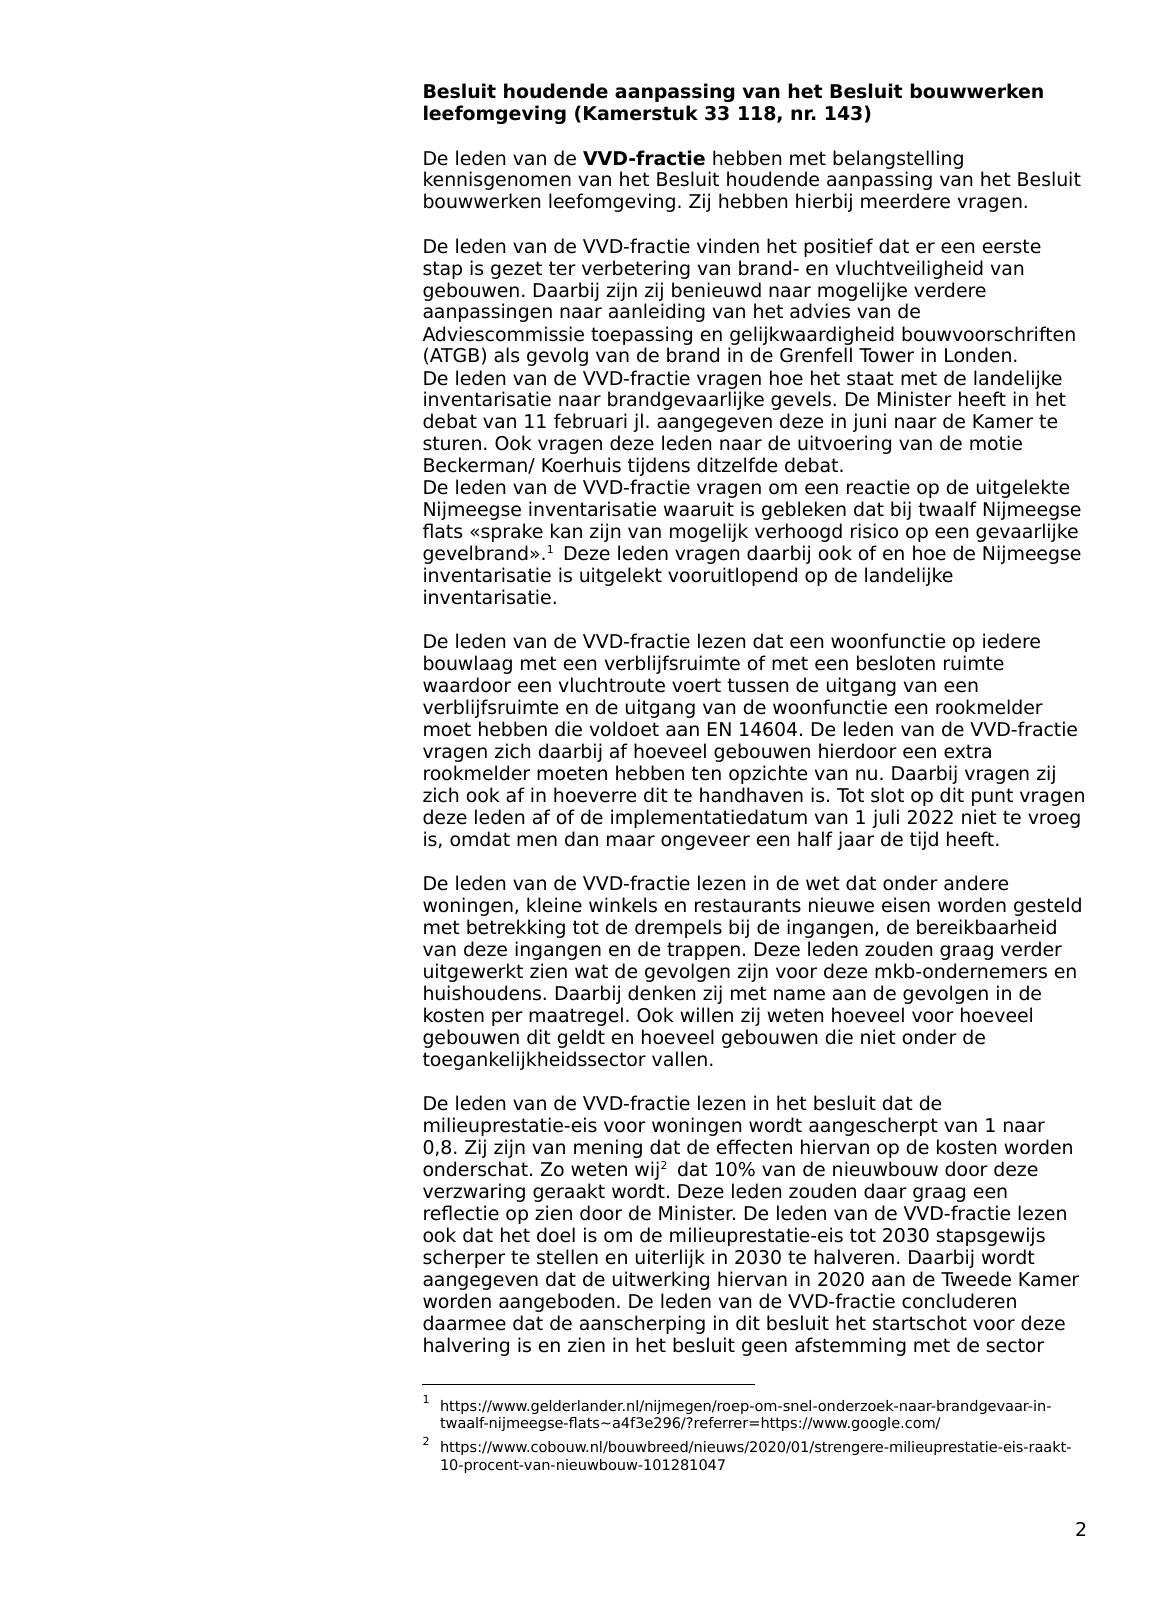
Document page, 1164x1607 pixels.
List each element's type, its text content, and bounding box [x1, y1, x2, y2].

text De leden van de VVD-fractie lezen in het besluit dat de milieuprestatie-eis voor woningen wordt aangescherpt van 1 naar 0,8. Zij zijn van mening dat de effecten hiervan op de kosten worden onderschat. Zo weten wij dat 10% van de nieuwbouw door deze verzwaring geraakt wordt. Deze leden zouden daar graag een reflectie op zien door de Minister. De leden van de VVD-fractie lezen ook dat het doel is om de milieuprestatie-eis tot 2030 stapsgewijs scherper te stellen en uiterlijk in 2030 te halveren. Daarbij wordt aangegeven dat de uitwerking hiervan in 2020 aan de Tweede Kamer worden aangeboden. De leden van de VVD-fractie concluderen daarmee dat de aanscherping in dit besluit het startschot voor deze halvering is en zien in het besluit geen afstemming met de sector [422, 1093, 1087, 1357]
text https://www.cobouw.nl/bouwbreed/nieuws/2020/01/strengere-milieuprestatie-eis-raakt-10-procent-van-nieuwbouw-101281047 [422, 1435, 1087, 1474]
text De leden van de VVD-fractie lezen dat een woonfunctie op iedere bouwlaag met een verblijfsruimte of met een besloten ruimte waardoor een vluchtroute voert tussen de uitgang van een verblijfsruimte en de uitgang van de woonfunctie een rookmelder moet hebben die voldoet aan EN 14604. De leden van de VVD-fractie vragen zich daarbij af hoeveel gebouwen hierdoor een extra rookmelder moeten hebben ten opzichte van nu. Daarbij vragen zij zich ook af in hoeverre dit te handhaven is. Tot slot op dit punt vragen deze leden af of de implementatiedatum van 1 juli 2022 niet te vroeg is, omdat men dan maar ongeveer een half jaar de tijd heeft. [422, 631, 1087, 851]
text De leden van de VVD-fractie hebben met belangstelling kennisgenomen van het Besluit houdende aanpassing van het Besluit bouwwerken leefomgeving. Zij hebben hierbij meerdere vragen. [422, 147, 1087, 213]
text De leden van de VVD-fractie lezen in de wet dat onder andere woningen, kleine winkels en restaurants nieuwe eisen worden gesteld met betrekking tot de drempels bij de ingangen, de bereikbaarheid van deze ingangen en de trappen. Deze leden zouden graag verder uitgewerkt zien wat de gevolgen zijn voor deze mkb-ondernemers en huishoudens. Daarbij denken zij met name aan de gevolgen in de kosten per maatregel. Ook willen zij weten hoeveel voor hoeveel gebouwen dit geldt en hoeveel gebouwen die niet onder de toegankelijkheidssector vallen. [422, 873, 1087, 1071]
subtitle Besluit houdende aanpassing van het Besluit bouwwerken leefomgeving (Kamerstuk 33 118, nr. 143) [422, 81, 1087, 125]
text https://www.gelderlander.nl/nijmegen/roep-om-snel-onderzoek-naar-brandgevaar-in-twaalf-nijmeegse-flats~a4f3e296/?referrer=https://www.google.com/ [422, 1393, 1087, 1432]
text De leden van de VVD-fractie vinden het positief dat er een eerste stap is gezet ter verbetering van brand- en vluchtveiligheid van gebouwen. Daarbij zijn zij benieuwd naar mogelijke verdere aanpassingen naar aanleiding van het advies van de Adviescommissie toepassing en gelijkwaardigheid bouwvoorschriften (ATGB) als gevolg van de brand in de Grenfell Tower in Londen. [422, 236, 1087, 367]
text De leden van de VVD-fractie vragen hoe het staat met de landelijke inventarisatie naar brandgevaarlijke gevels. De Minister heeft in het debat van 11 februari jl. aangegeven deze in juni naar de Kamer te sturen. Ook vragen deze leden naar de uitvoering van de motie Beckerman/ Koerhuis tijdens ditzelfde debat. [422, 367, 1087, 477]
text De leden van de VVD-fractie vragen om een reactie op de uitgelekte Nijmeegse inventarisatie waaruit is gebleken dat bij twaalf Nijmeegse flats «sprake kan zijn van mogelijk verhoogd risico op een gevaarlijke gevelbrand». Deze leden vragen daarbij ook of en hoe de Nijmeegse inventarisatie is uitgelekt vooruitlopend op de landelijke inventarisatie. [422, 477, 1087, 609]
